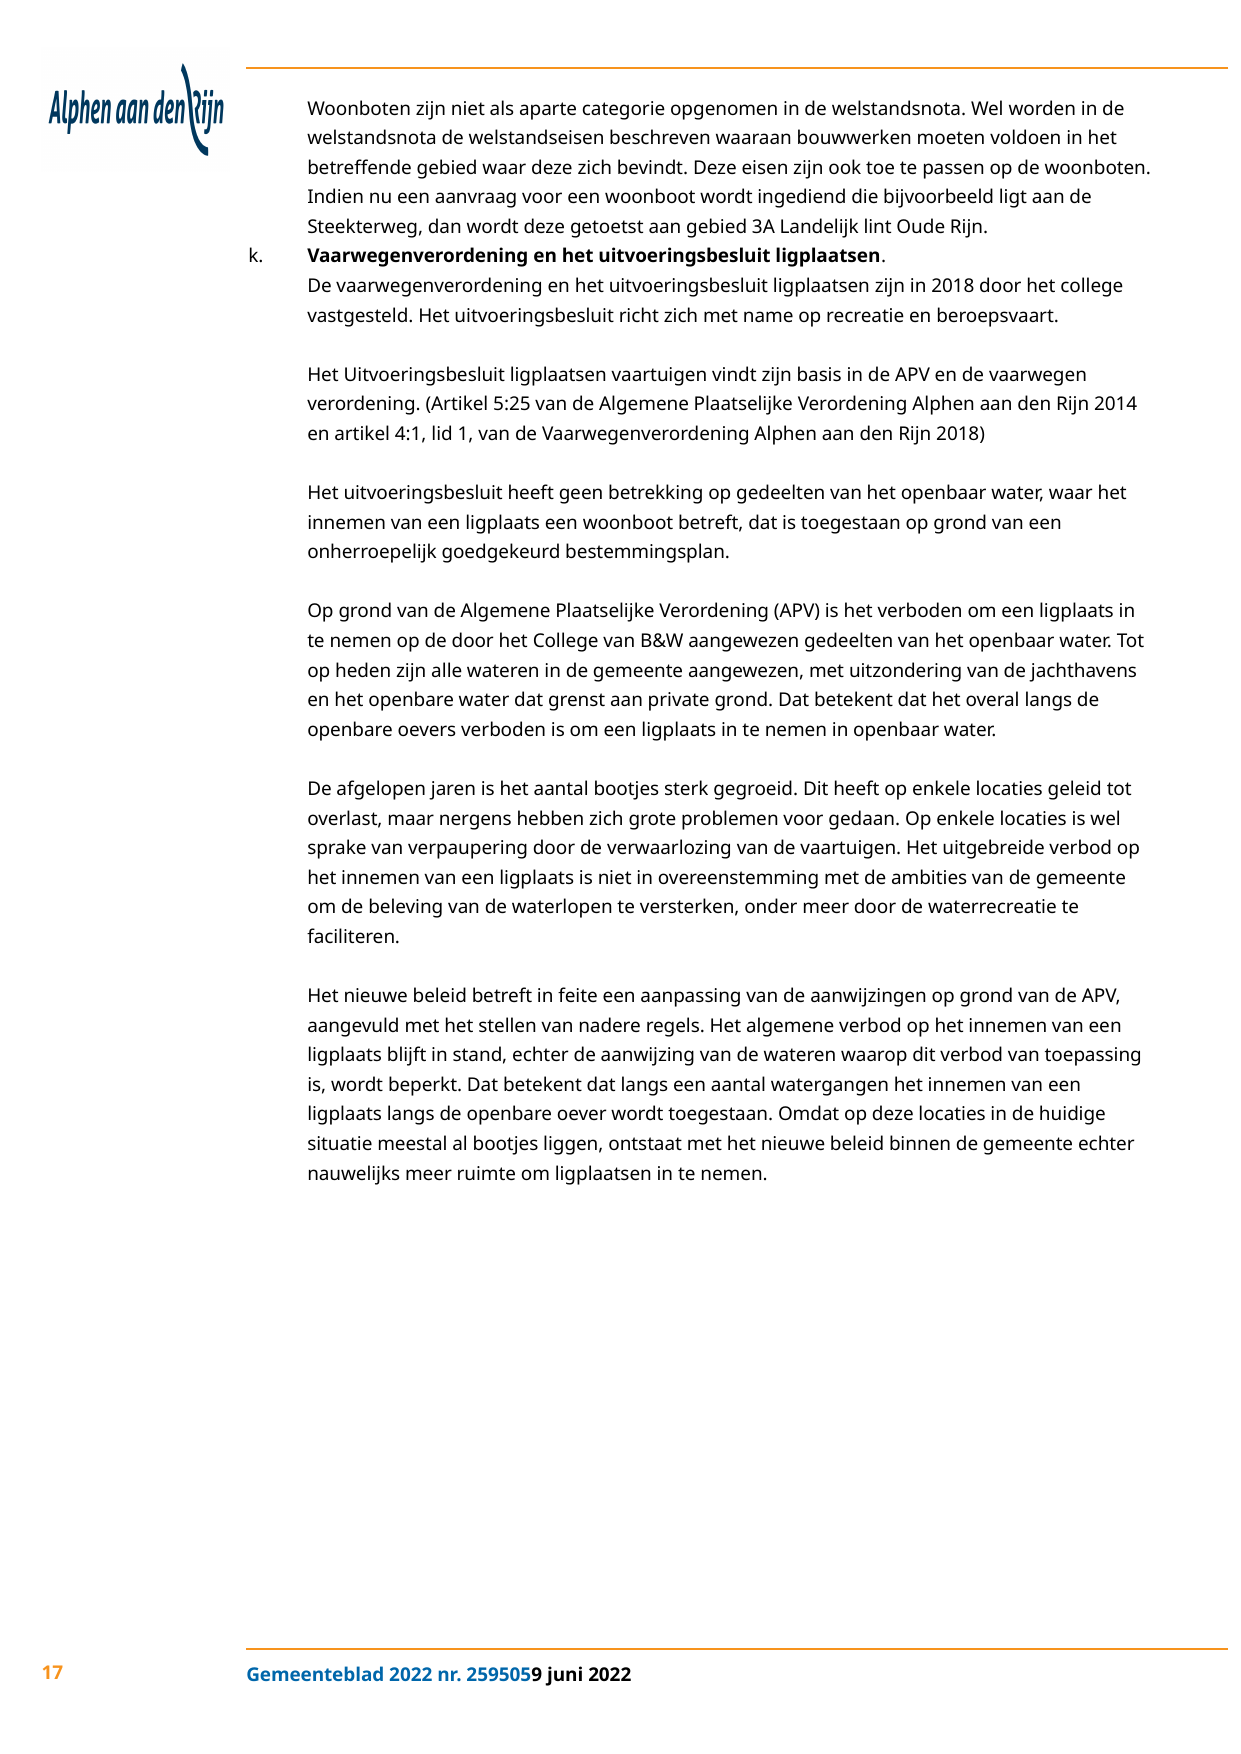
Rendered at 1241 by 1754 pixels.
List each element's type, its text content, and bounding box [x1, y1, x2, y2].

list Het nieuwe beleid betreft in feite een aanpassing van de aanwijzingen op grond van de APV, aangevuld met het stellen van nadere regels. Het algemene verbod op het innemen van een ligplaats blijft in stand, echter de aanwijzing van de wateren waarop dit verbod van toepassing is, wordt beperkt. Dat betekent dat langs een aantal watergangen het innemen van een ligplaats langs de openbare oever wordt toegestaan. Omdat op deze locaties in de huidige situatie meestal al bootjes liggen, ontstaat met het nieuwe beleid binnen de gemeente echter nauwelijks meer ruimte om ligplaatsen in te nemen. [248, 982, 1152, 1186]
list Het Uitvoeringsbesluit ligplaatsen vaartuigen vindt zijn basis in de APV en de vaarwegen verordening. (Artikel 5:25 van de Algemene Plaatselijke Verordening Alphen aan den Rijn 2014 en artikel 4:1, lid 1, van de Vaarwegenverordening Alphen aan den Rijn 2018) [248, 361, 1152, 446]
list Het uitvoeringsbesluit heeft geen betrekking op gedeelten van het openbaar water, waar het innemen van een ligplaats een woonboot betreft, dat is toegestaan op grond van een onherroepelijk goedgekeurd bestemmingsplan. [248, 479, 1152, 564]
list De vaarwegenverordening en het uitvoeringsbesluit ligplaatsen zijn in 2018 door het college vastgesteld. Het uitvoeringsbesluit richt zich met name op recreatie en beroepsvaart. [248, 272, 1152, 328]
list Vaarwegenverordening en het uitvoeringsbesluit ligplaatsen. [248, 243, 1152, 268]
list Op grond van de Algemene Plaatselijke Verordening (APV) is het verboden om een ligplaats in te nemen op de door het College van B&W aangewezen gedeelten van het openbaar water. Tot op heden zijn alle wateren in de gemeente aangewezen, met uitzondering van de jachthavens en het openbare water dat grenst aan private grond. Dat betekent dat het overal langs de openbare oevers verboden is om een ligplaats in te nemen in openbaar water. [248, 598, 1152, 742]
picture [41, 47, 231, 172]
list Woonboten zijn niet als aparte categorie opgenomen in de welstandsnota. Wel worden in de welstandsnota de welstandseisen beschreven waaraan bouwwerken moeten voldoen in het betreffende gebied waar deze zich bevindt. Deze eisen zijn ook toe te passen op de woonboten. Indien nu een aanvraag voor een woonboot wordt ingediend die bijvoorbeeld ligt aan de Steekterweg, dan wordt deze getoetst aan gebied 3A Landelijk lint Oude Rijn. [248, 95, 1152, 239]
list De afgelopen jaren is het aantal bootjes sterk gegroeid. Dit heeft op enkele locaties geleid tot overlast, maar nergens hebben zich grote problemen voor gedaan. Op enkele locaties is wel sprake van verpaupering door de verwaarlozing van de vaartuigen. Het uitgebreide verbod op het innemen van een ligplaats is niet in overeenstemming met de ambities van de gemeente om de beleving van de waterlopen te versterken, onder meer door de waterrecreatie te faciliteren. [248, 775, 1152, 949]
